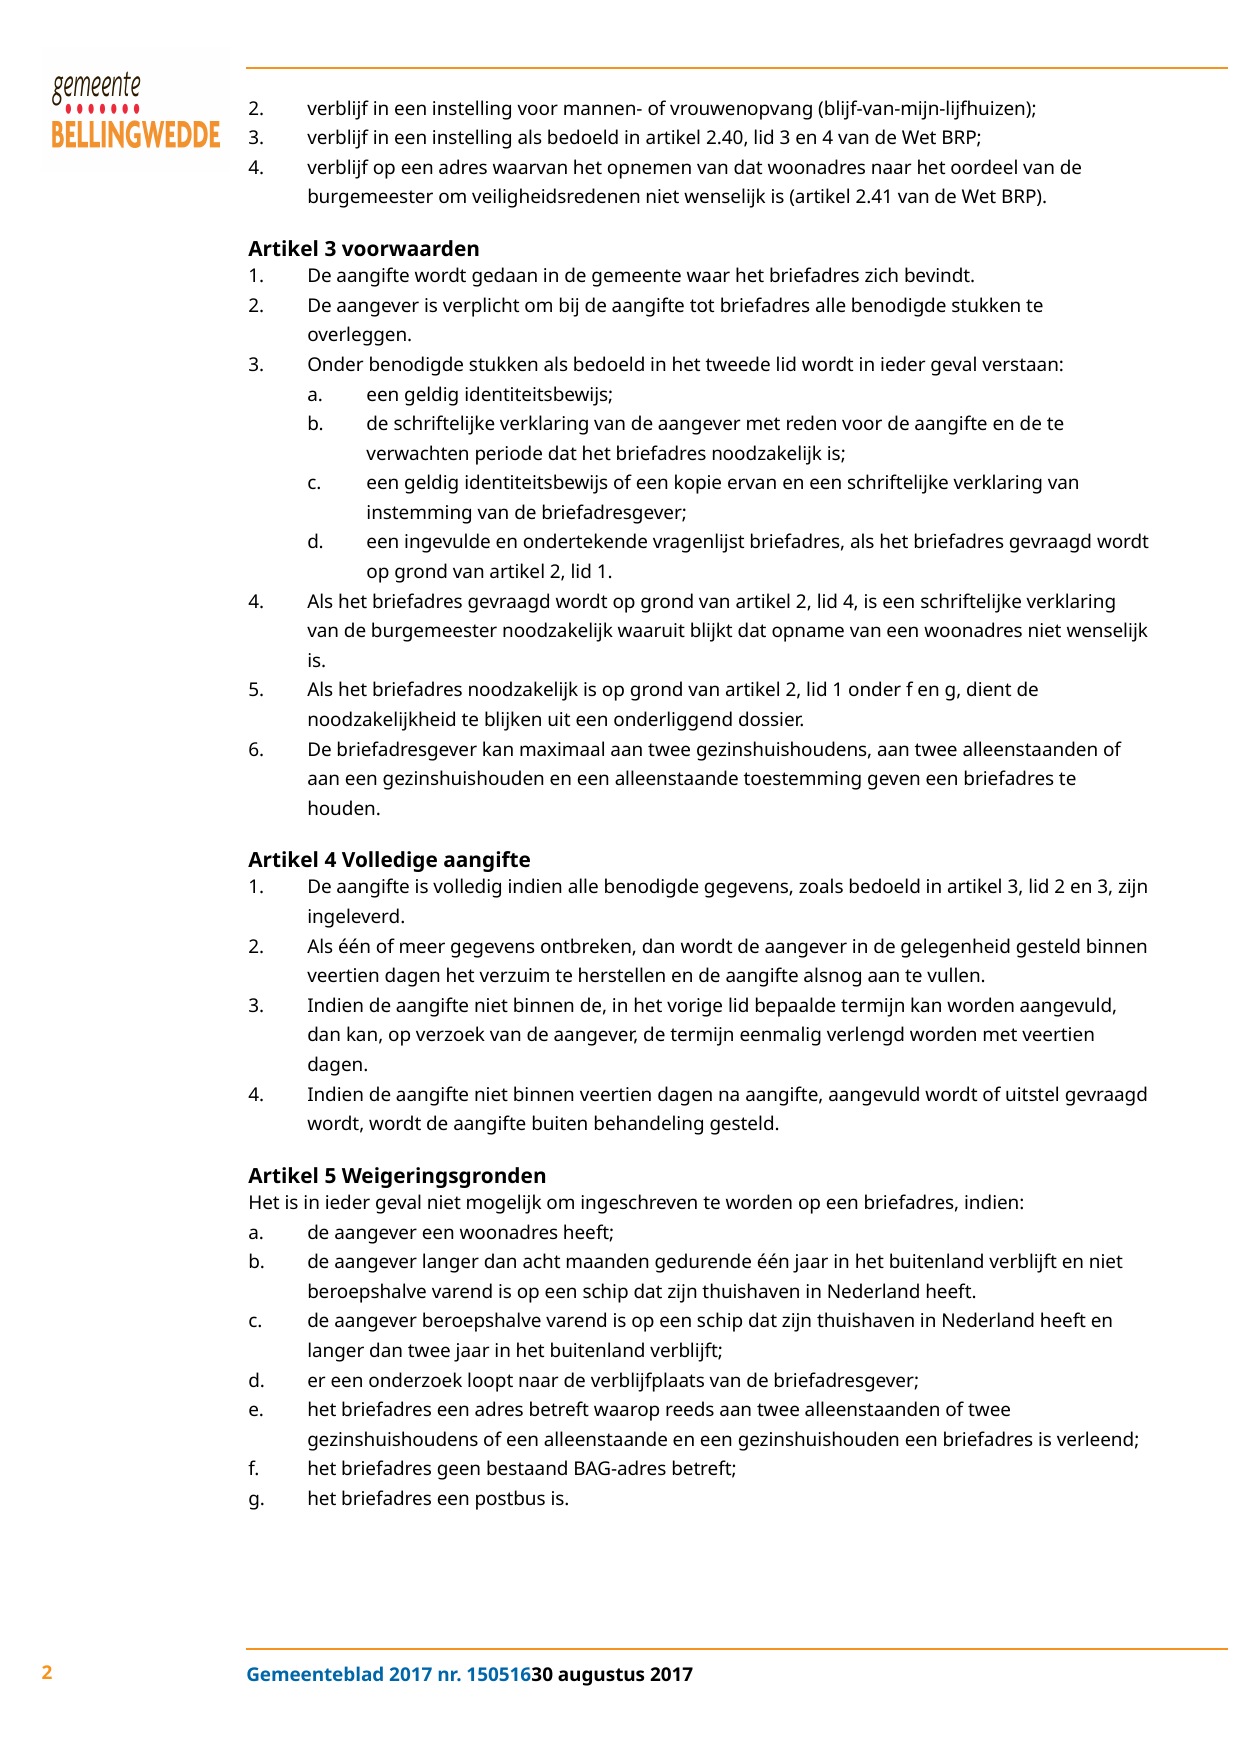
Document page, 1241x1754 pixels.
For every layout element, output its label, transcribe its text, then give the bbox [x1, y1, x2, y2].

list een geldig identiteitsbewijs; [307, 381, 1152, 406]
list De aangifte wordt gedaan in de gemeente waar het briefadres zich bevindt. [248, 262, 1152, 288]
text Het is in ieder geval niet mogelijk om ingeschreven te worden op een briefadres, indien: [248, 1189, 1152, 1215]
list een ingevulde en ondertekende vragenlijst briefadres, als het briefadres gevraagd wordt op grond van artikel 2, lid 1. [307, 529, 1152, 584]
list Onder benodigde stukken als bedoeld in het tweede lid wordt in ieder geval verstaan: [248, 351, 1152, 377]
list De briefadresgever kan maximaal aan twee gezinshuishoudens, aan twee alleenstaanden of aan een gezinshuishouden en een alleenstaande toestemming geven een briefadres te houden. [248, 736, 1152, 821]
list Indien de aangifte niet binnen veertien dagen na aangifte, aangevuld wordt of uitstel gevraagd wordt, wordt de aangifte buiten behandeling gesteld. [248, 1081, 1152, 1136]
list verblijf op een adres waarvan het opnemen van dat woonadres naar het oordeel van de burgemeester om veiligheidsredenen niet wenselijk is (artikel 2.41 van de Wet BRP). [248, 154, 1152, 209]
text Artikel 3 voorwaarden [248, 234, 1152, 262]
list de schriftelijke verklaring van de aangever met reden voor de aangifte en de te verwachten periode dat het briefadres noodzakelijk is; [307, 410, 1152, 466]
list De aangever is verplicht om bij de aangifte tot briefadres alle benodigde stukken te overleggen. [248, 292, 1152, 347]
list De aangifte is volledig indien alle benodigde gegevens, zoals bedoeld in artikel 3, lid 2 en 3, zijn ingeleverd. [248, 874, 1152, 929]
list het briefadres een postbus is. [248, 1485, 1152, 1511]
text Artikel 4 Volledige aangifte [248, 845, 1152, 874]
list het briefadres een adres betreft waarop reeds aan twee alleenstaanden of twee gezinshuishoudens of een alleenstaande en een gezinshuishouden een briefadres is verleend; [248, 1396, 1152, 1452]
picture [41, 47, 231, 172]
list er een onderzoek loopt naar de verblijfplaats van de briefadresgever; [248, 1367, 1152, 1392]
list de aangever beroepshalve varend is op een schip dat zijn thuishaven in Nederland heeft en langer dan twee jaar in het buitenland verblijft; [248, 1308, 1152, 1363]
list Indien de aangifte niet binnen de, in het vorige lid bepaalde termijn kan worden aangevuld, dan kan, op verzoek van de aangever, de termijn eenmalig verlengd worden met veertien dagen. [248, 992, 1152, 1077]
list verblijf in een instelling als bedoeld in artikel 2.40, lid 3 en 4 van de Wet BRP; [248, 124, 1152, 150]
list verblijf in een instelling voor mannen- of vrouwenopvang (blijf-van-mijn-lijfhuizen); [248, 95, 1152, 121]
list het briefadres geen bestaand BAG-adres betreft; [248, 1456, 1152, 1481]
list de aangever langer dan acht maanden gedurende één jaar in het buitenland verblijft en niet beroepshalve varend is op een schip dat zijn thuishaven in Nederland heeft. [248, 1248, 1152, 1304]
list Als één of meer gegevens ontbreken, dan wordt de aangever in de gelegenheid gesteld binnen veertien dagen het verzuim te herstellen en de aangifte alsnog aan te vullen. [248, 933, 1152, 988]
list Als het briefadres gevraagd wordt op grond van artikel 2, lid 4, is een schriftelijke verklaring van de burgemeester noodzakelijk waaruit blijkt dat opname van een woonadres niet wenselijk is. [248, 588, 1152, 673]
text Artikel 5 Weigeringsgronden [248, 1161, 1152, 1189]
list een geldig identiteitsbewijs of een kopie ervan en een schriftelijke verklaring van instemming van de briefadresgever; [307, 469, 1152, 525]
list Als het briefadres noodzakelijk is op grond van artikel 2, lid 1 onder f en g, dient de noodzakelijkheid te blijken uit een onderliggend dossier. [248, 677, 1152, 732]
list de aangever een woonadres heeft; [248, 1219, 1152, 1244]
